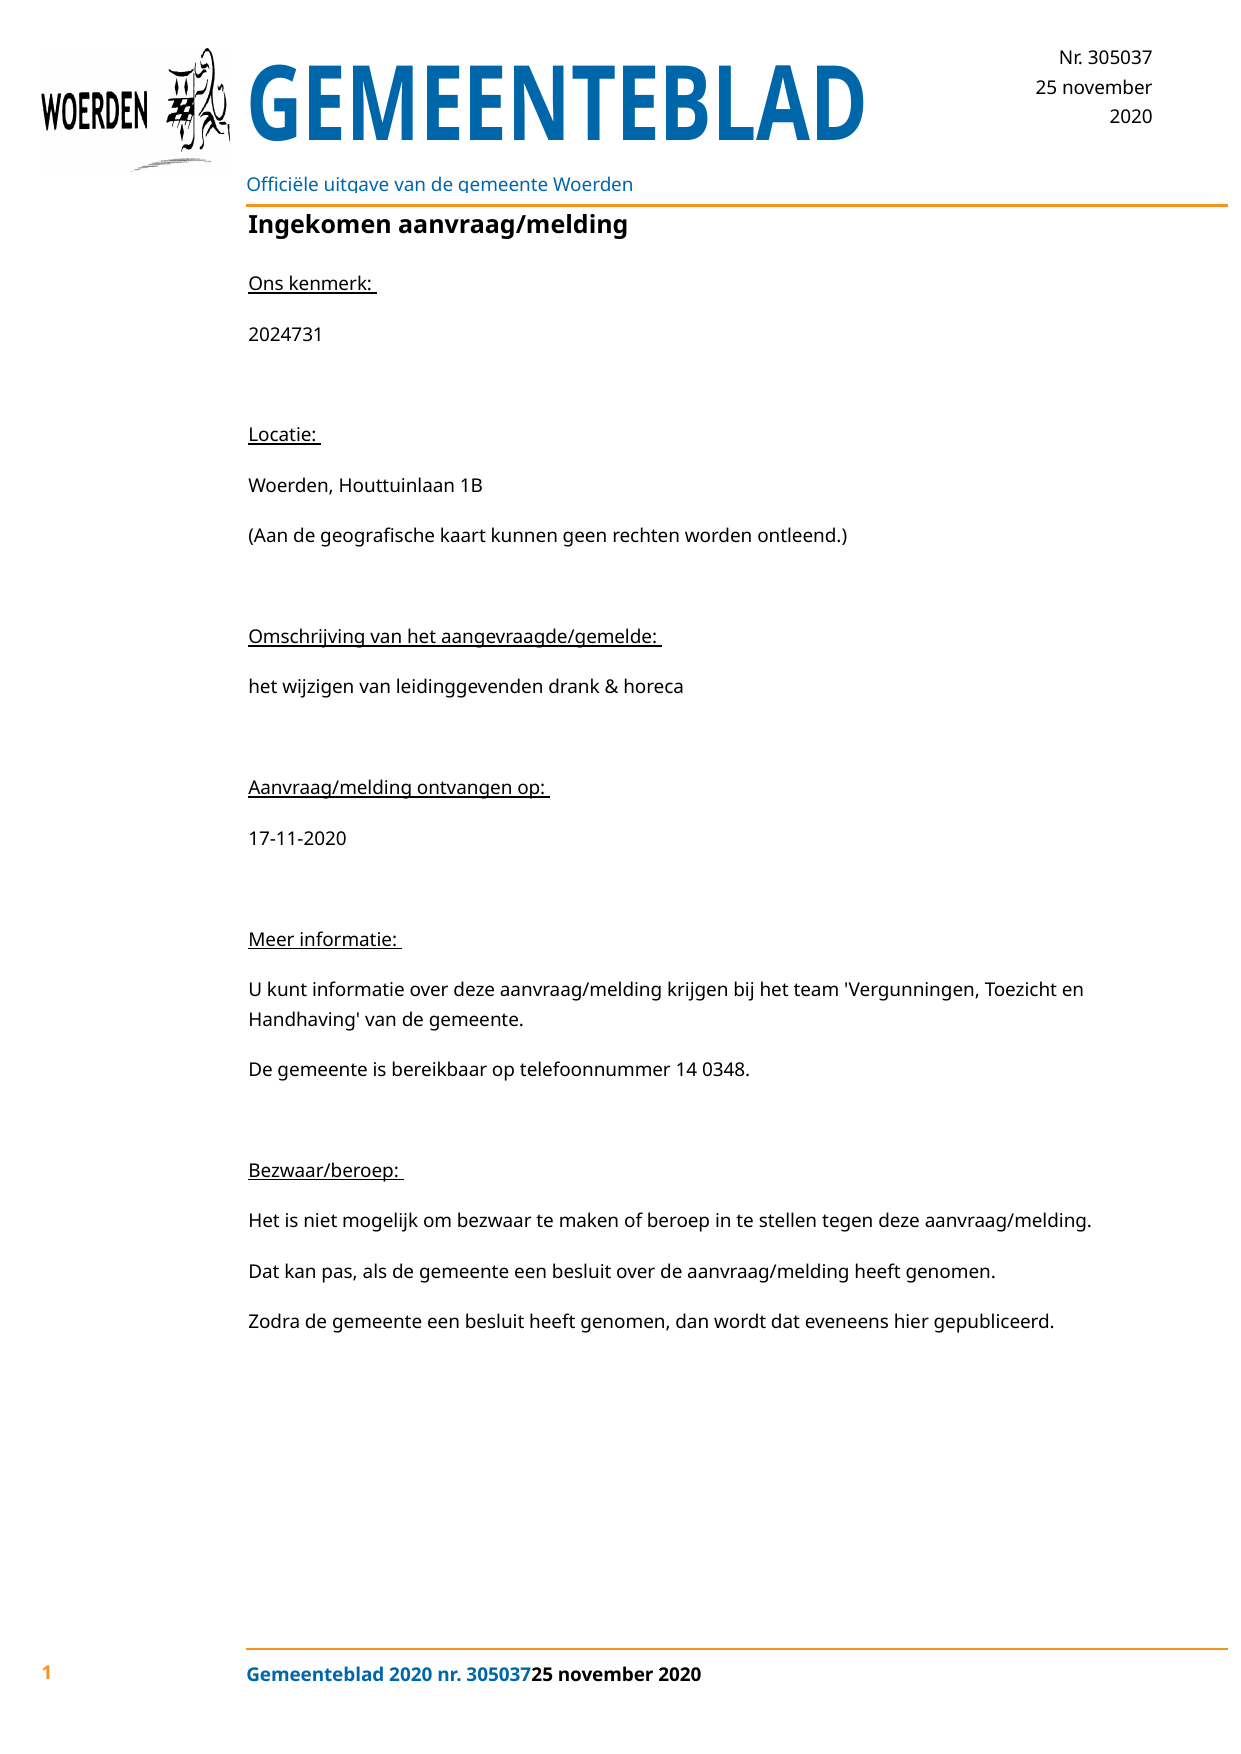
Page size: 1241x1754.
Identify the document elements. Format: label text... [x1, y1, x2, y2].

text Aanvraag/melding ontvangen op: [248, 774, 1152, 800]
text U kunt informatie over deze aanvraag/melding krijgen bij het team 'Vergunningen, Toezicht en Handhaving' van de gemeente. [248, 976, 1152, 1031]
text het wijzigen van leidinggevenden drank & horeca [248, 674, 1152, 699]
text 2024731 [248, 321, 1152, 346]
text Dat kan pas, als de gemeente een besluit over de aanvraag/melding heeft genomen. [248, 1258, 1152, 1283]
text De gemeente is bereikbaar op telefoonnummer 14 0348. [248, 1056, 1152, 1082]
picture [41, 47, 231, 172]
text Het is niet mogelijk om bezwaar te maken of beroep in te stellen tegen deze aanvraag/melding. [248, 1207, 1152, 1233]
text Woerden, Houttuinlaan 1B [248, 472, 1152, 498]
text Ons kenmerk: [248, 270, 1152, 296]
text Locatie: [248, 422, 1152, 447]
text 17-11-2020 [248, 825, 1152, 851]
text Meer informatie: [248, 926, 1152, 951]
text Omschrijving van het aangevraagde/gemelde: [248, 623, 1152, 649]
text Bezwaar/beroep: [248, 1157, 1152, 1183]
text Zodra de gemeente een besluit heeft genomen, dan wordt dat eveneens hier gepubliceerd. [248, 1308, 1152, 1334]
text Ingekomen aanvraag/melding [248, 207, 1152, 241]
text (Aan de geografische kaart kunnen geen rechten worden ontleend.) [248, 522, 1152, 548]
